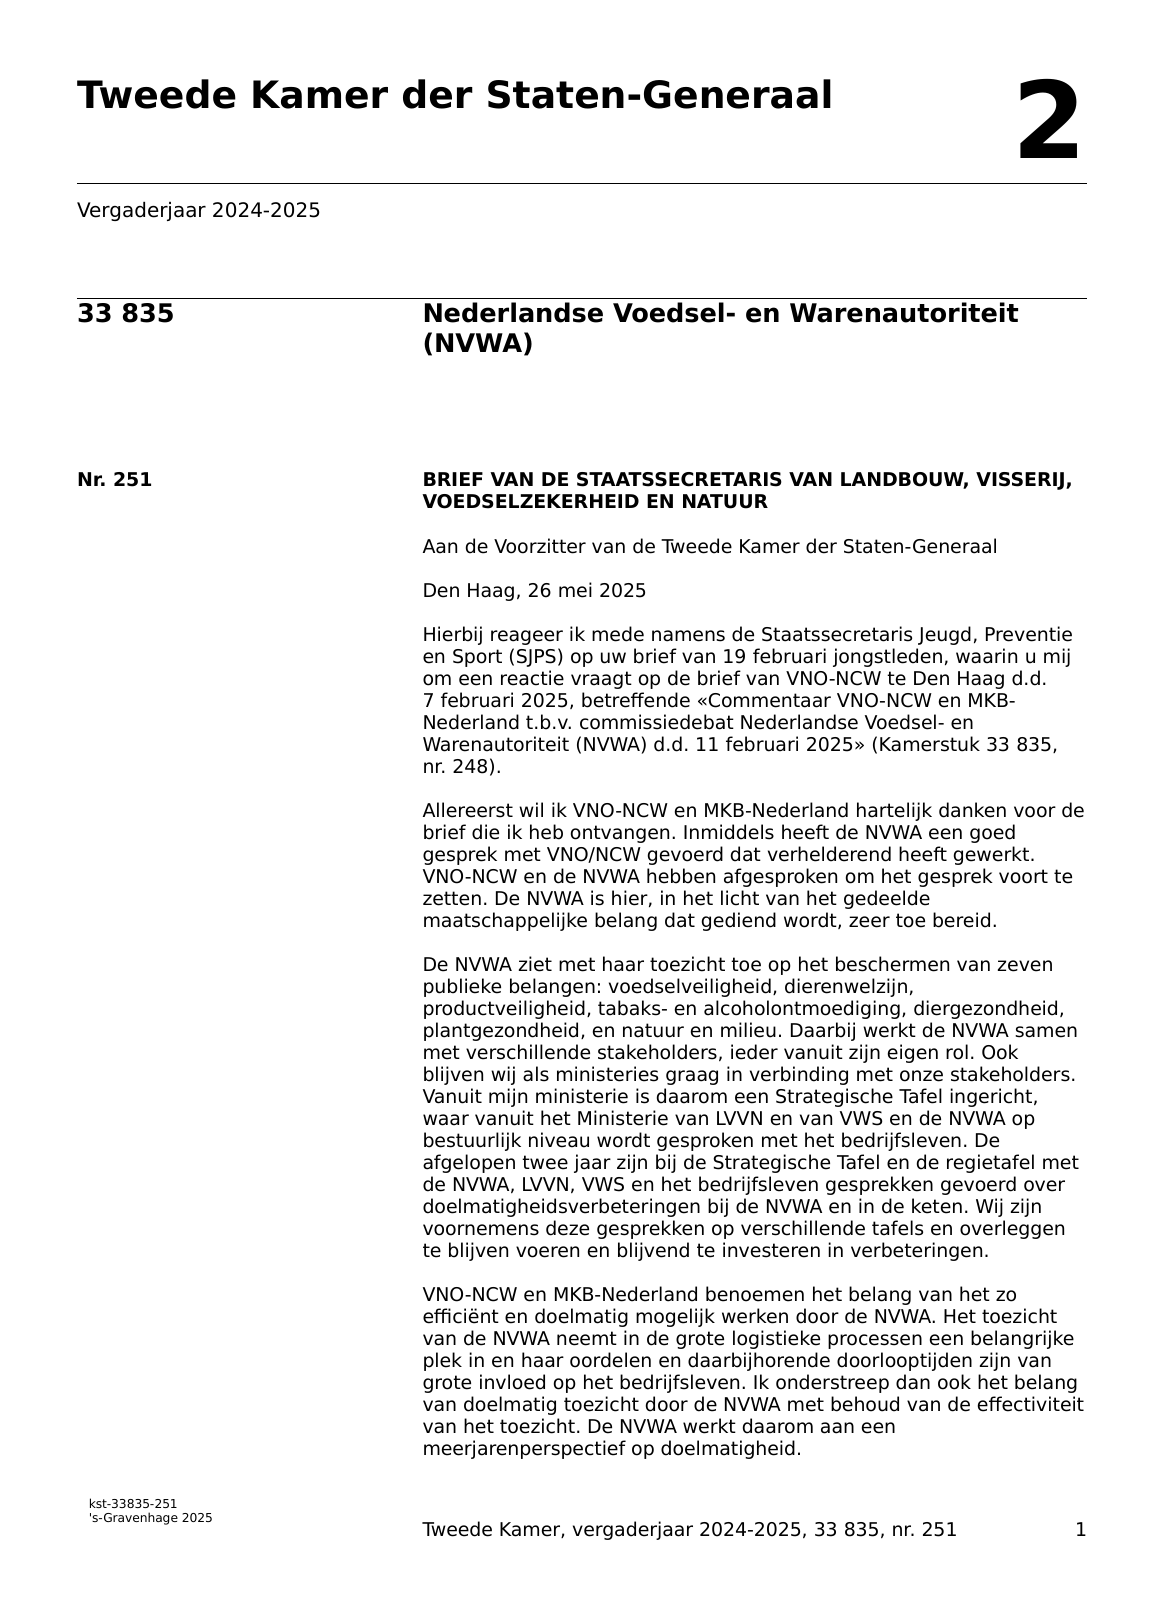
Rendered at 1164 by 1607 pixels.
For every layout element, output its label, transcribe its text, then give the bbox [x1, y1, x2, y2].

text 's-Gravenhage 2025 [88, 1511, 323, 1525]
text De NVWA ziet met haar toezicht toe op het beschermen van zeven publieke belangen: voedselveiligheid, dierenwelzijn, productveiligheid, tabaks- en alcoholontmoediging, diergezondheid, plantgezondheid, en natuur en milieu. Daarbij werkt de NVWA samen met verschillende stakeholders, ieder vanuit zijn eigen rol. Ook blijven wij als ministeries graag in verbinding met onze stakeholders. Vanuit mijn ministerie is daarom een Strategische Tafel ingericht, waar vanuit het Ministerie van LVVN en van VWS en de NVWA op bestuurlijk niveau wordt gesproken met het bedrijfsleven. De afgelopen twee jaar zijn bij de Strategische Tafel en de regietafel met de NVWA, LVVN, VWS en het bedrijfsleven gesprekken gevoerd over doelmatigheidsverbeteringen bij de NVWA en in de keten. Wij zijn voornemens deze gesprekken op verschillende tafels en overleggen te blijven voeren en blijvend te investeren in verbeteringen. [422, 954, 1087, 1262]
subtitle 33 835 Nederlandse Voedsel- en Warenautoriteit (NVWA) [77, 299, 1087, 358]
table_header 2 [886, 59, 1087, 183]
table_header Tweede Kamer der Staten-Generaal [77, 59, 886, 183]
table_cell Vergaderjaar 2024-2025 [77, 184, 1087, 298]
subtitle Nr. 251 BRIEF VAN DE STAATSSECRETARIS VAN LANDBOUW, VISSERIJ, VOEDSELZEKERHEID EN NATUUR [77, 469, 1087, 513]
text kst-33835-251 [88, 1497, 323, 1511]
text Allereerst wil ik VNO-NCW en MKB-Nederland hartelijk danken voor de brief die ik heb ontvangen. Inmiddels heeft de NVWA een goed gesprek met VNO/NCW gevoerd dat verhelderend heeft gewerkt. VNO-NCW en de NVWA hebben afgesproken om het gesprek voort te zetten. De NVWA is hier, in het licht van het gedeelde maatschappelijke belang dat gediend wordt, zeer toe bereid. [422, 800, 1087, 932]
text Hierbij reageer ik mede namens de Staatssecretaris Jeugd, Preventie en Sport (SJPS) op uw brief van 19 februari jongstleden, waarin u mij om een reactie vraagt op de brief van VNO-NCW te Den Haag d.d. 7 februari 2025, betreffende «Commentaar VNO-NCW en MKB-Nederland t.b.v. commissiedebat Nederlandse Voedsel- en Warenautoriteit (NVWA) d.d. 11 februari 2025» (Kamerstuk 33 835, nr. 248). [422, 624, 1087, 778]
text Aan de Voorzitter van de Tweede Kamer der Staten-Generaal [422, 536, 1087, 557]
text VNO-NCW en MKB-Nederland benoemen het belang van het zo efficiënt en doelmatig mogelijk werken door de NVWA. Het toezicht van de NVWA neemt in de grote logistieke processen een belangrijke plek in en haar oordelen en daarbijhorende doorlooptijden zijn van grote invloed op het bedrijfsleven. Ik onderstreep dan ook het belang van doelmatig toezicht door de NVWA met behoud van de effectiviteit van het toezicht. De NVWA werkt daarom aan een meerjarenperspectief op doelmatigheid. [422, 1284, 1087, 1460]
text Den Haag, 26 mei 2025 [422, 580, 1087, 602]
